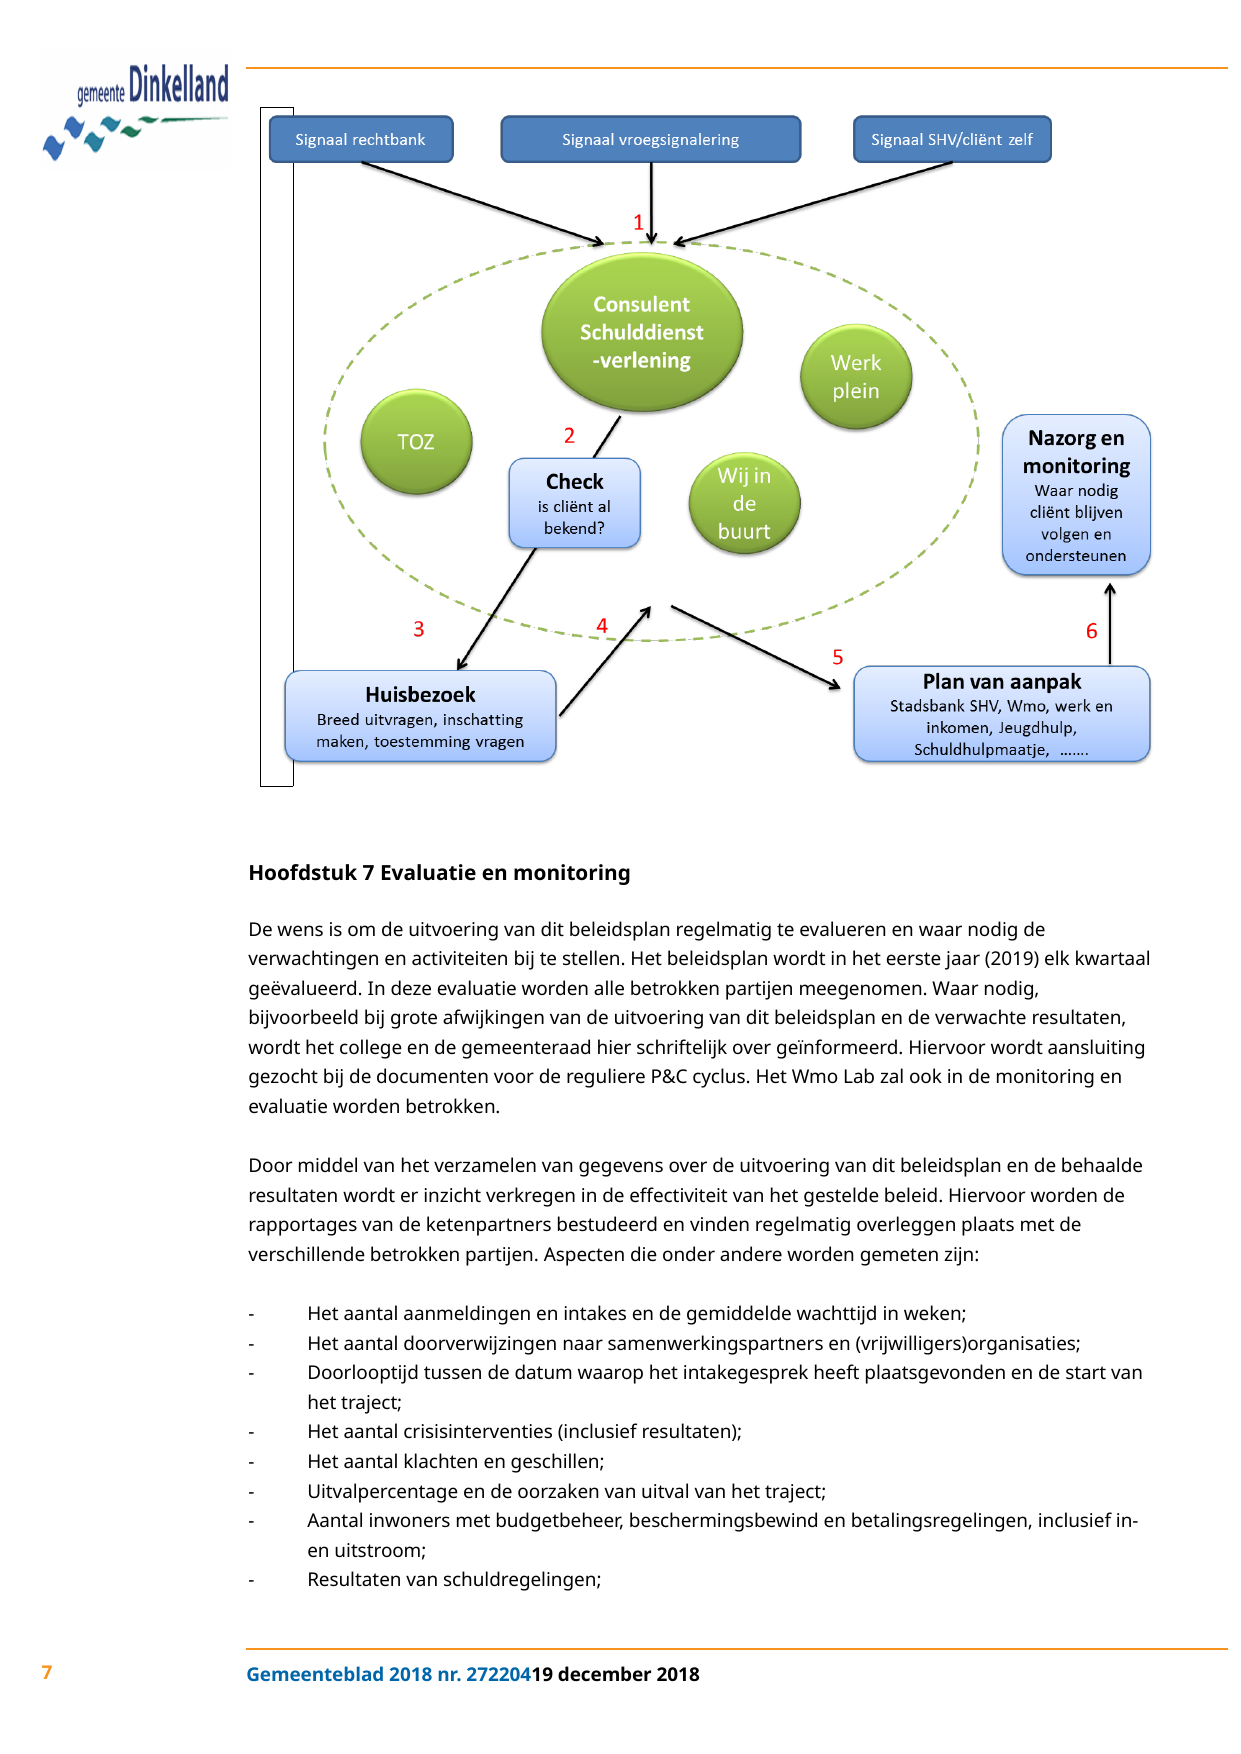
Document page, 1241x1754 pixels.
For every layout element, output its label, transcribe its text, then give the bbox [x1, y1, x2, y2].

list Doorlooptijd tussen de datum waarop het intakegesprek heeft plaatsgevonden en de start van het traject; [248, 1359, 1152, 1415]
text Hoofdstuk 7 Evaluatie en monitoring [248, 858, 1152, 886]
list Uitvalpercentage en de oorzaken van uitval van het traject; [248, 1478, 1152, 1504]
list Het aantal doorverwijzingen naar samenwerkingspartners en (vrijwilligers)organisaties; [248, 1330, 1152, 1356]
list Het aantal aanmeldingen en intakes en de gemiddelde wachttijd in weken; [248, 1300, 1152, 1326]
text Door middel van het verzamelen van gegevens over de uitvoering van dit beleidsplan en de behaalde resultaten wordt er inzicht verkregen in de effectiviteit van het gestelde beleid. Hiervoor worden de rapportages van de ketenpartners bestudeerd en vinden regelmatig overleggen plaats met de verschillende betrokken partijen. Aspecten die onder andere worden gemeten zijn: [248, 1152, 1152, 1267]
picture [41, 47, 231, 172]
text De wens is om de uitvoering van dit beleidsplan regelmatig te evalueren en waar nodig de verwachtingen en activiteiten bij te stellen. Het beleidsplan wordt in het eerste jaar (2019) elk kwartaal geëvalueerd. In deze evaluatie worden alle betrokken partijen meegenomen. Waar nodig, bijvoorbeeld bij grote afwijkingen van de uitvoering van dit beleidsplan en de verwachte resultaten, wordt het college en de gemeenteraad hier schriftelijk over geïnformeerd. Hiervoor wordt aansluiting gezocht bij de documenten voor de reguliere P&C cyclus. Het Wmo Lab zal ook in de monitoring en evaluatie worden betrokken. [248, 916, 1152, 1119]
list Het aantal klachten en geschillen; [248, 1448, 1152, 1474]
picture [268, 115, 1155, 777]
list Aantal inwoners met budgetbeheer, beschermingsbewind en betalingsregelingen, inclusief in- en uitstroom; [248, 1507, 1152, 1563]
list Resultaten van schuldregelingen; [248, 1567, 1152, 1592]
list Het aantal crisisinterventies (inclusief resultaten); [248, 1419, 1152, 1444]
